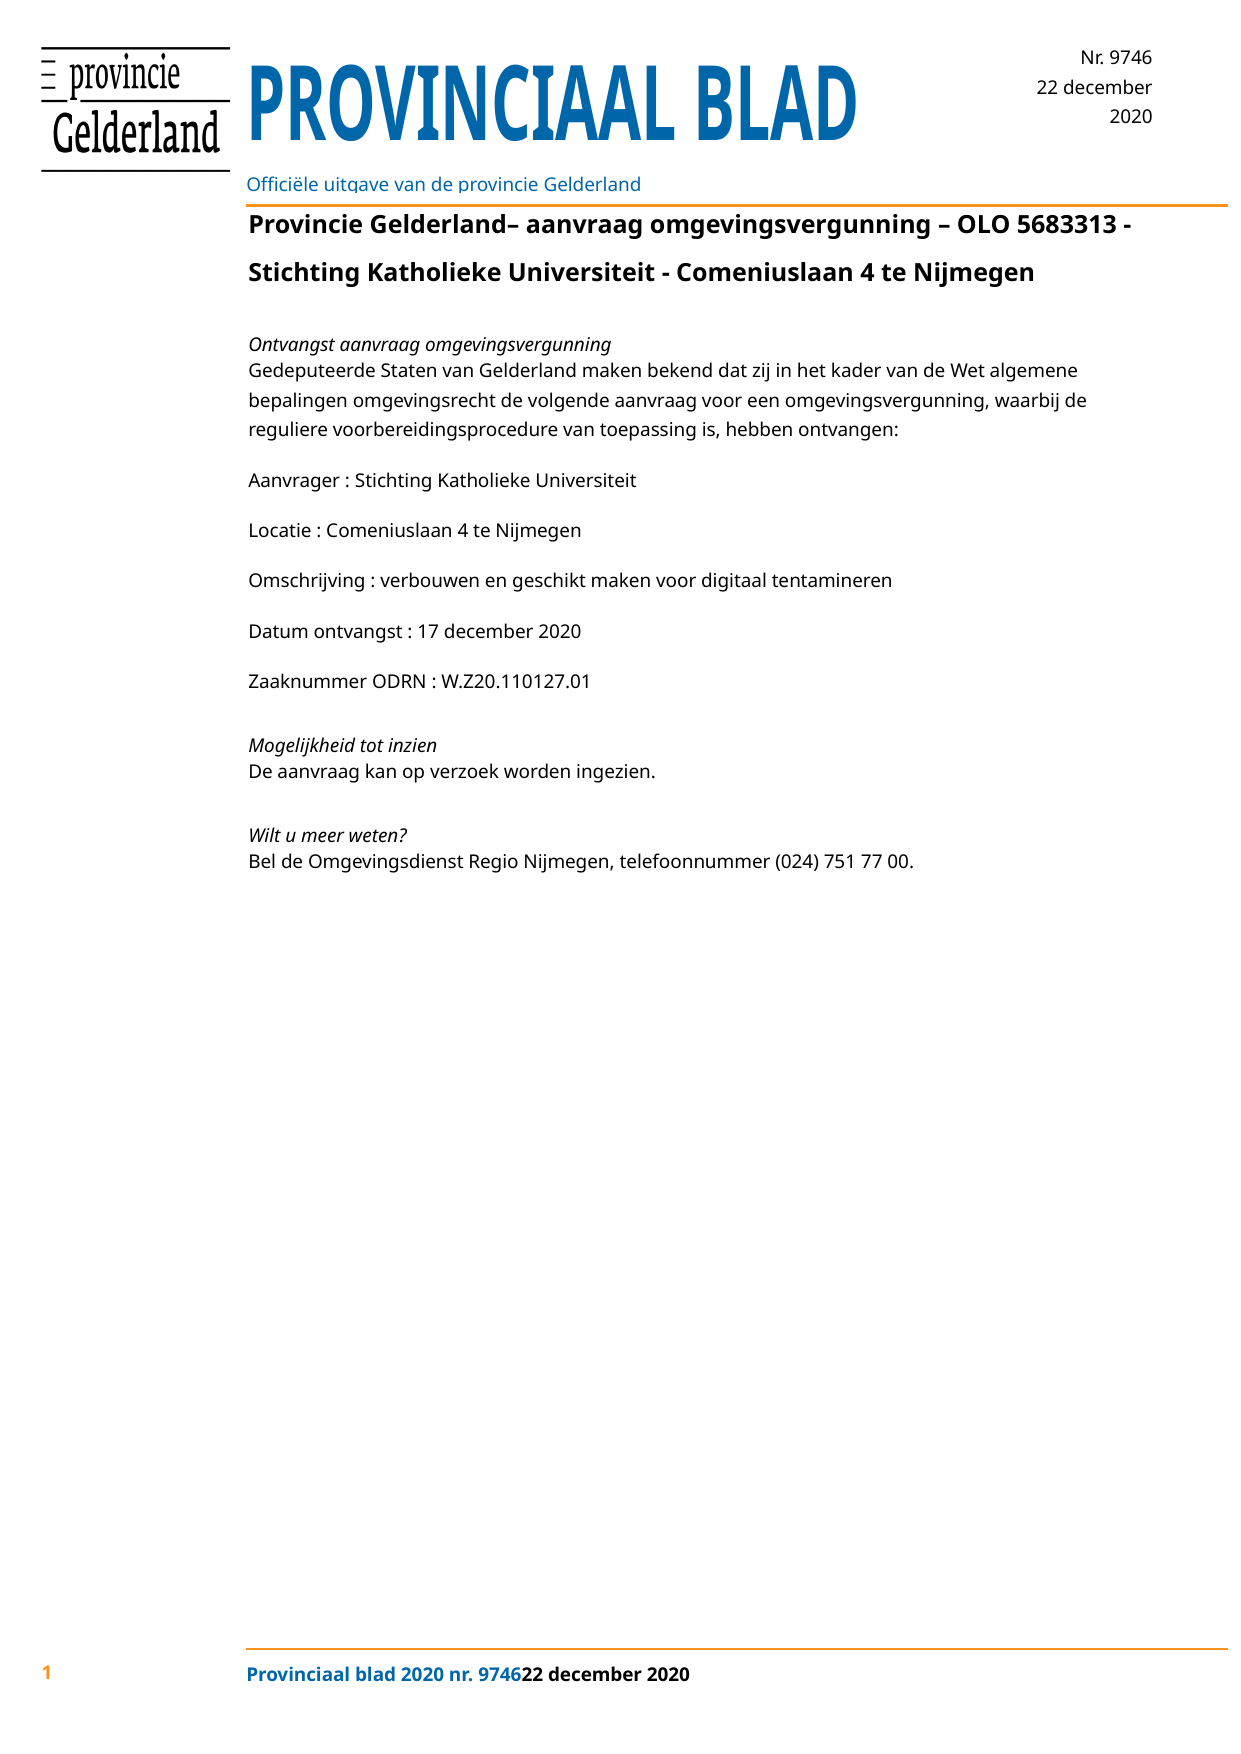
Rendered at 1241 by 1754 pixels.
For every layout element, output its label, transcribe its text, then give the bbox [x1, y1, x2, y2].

text Locatie : Comeniuslaan 4 te Nijmegen [248, 517, 1152, 543]
text Wilt u meer weten? [248, 822, 1152, 848]
text Zaaknummer ODRN : W.Z20.110127.01 [248, 668, 1152, 694]
text Ontvangst aanvraag omgevingsvergunning [248, 331, 1152, 357]
text Aanvrager : Stichting Katholieke Universiteit [248, 467, 1152, 492]
text Bel de Omgevingsdienst Regio Nijmegen, telefoonnummer (024) 751 77 00. [248, 848, 1152, 873]
text Omschrijving : verbouwen en geschikt maken voor digitaal tentamineren [248, 568, 1152, 593]
text Mogelijkheid tot inzien [248, 732, 1152, 758]
text De aanvraag kan op verzoek worden ingezien. [248, 758, 1152, 784]
picture [41, 47, 231, 172]
text Provincie Gelderland– aanvraag omgevingsvergunning – OLO 5683313 - Stichting Katholieke Universiteit - Comeniuslaan 4 te Nijmegen [248, 207, 1152, 288]
text Datum ontvangst : 17 december 2020 [248, 618, 1152, 644]
text Gedeputeerde Staten van Gelderland maken bekend dat zij in het kader van de Wet algemene bepalingen omgevingsrecht de volgende aanvraag voor een omgevingsvergunning, waarbij de reguliere voorbereidingsprocedure van toepassing is, hebben ontvangen: [248, 357, 1152, 442]
